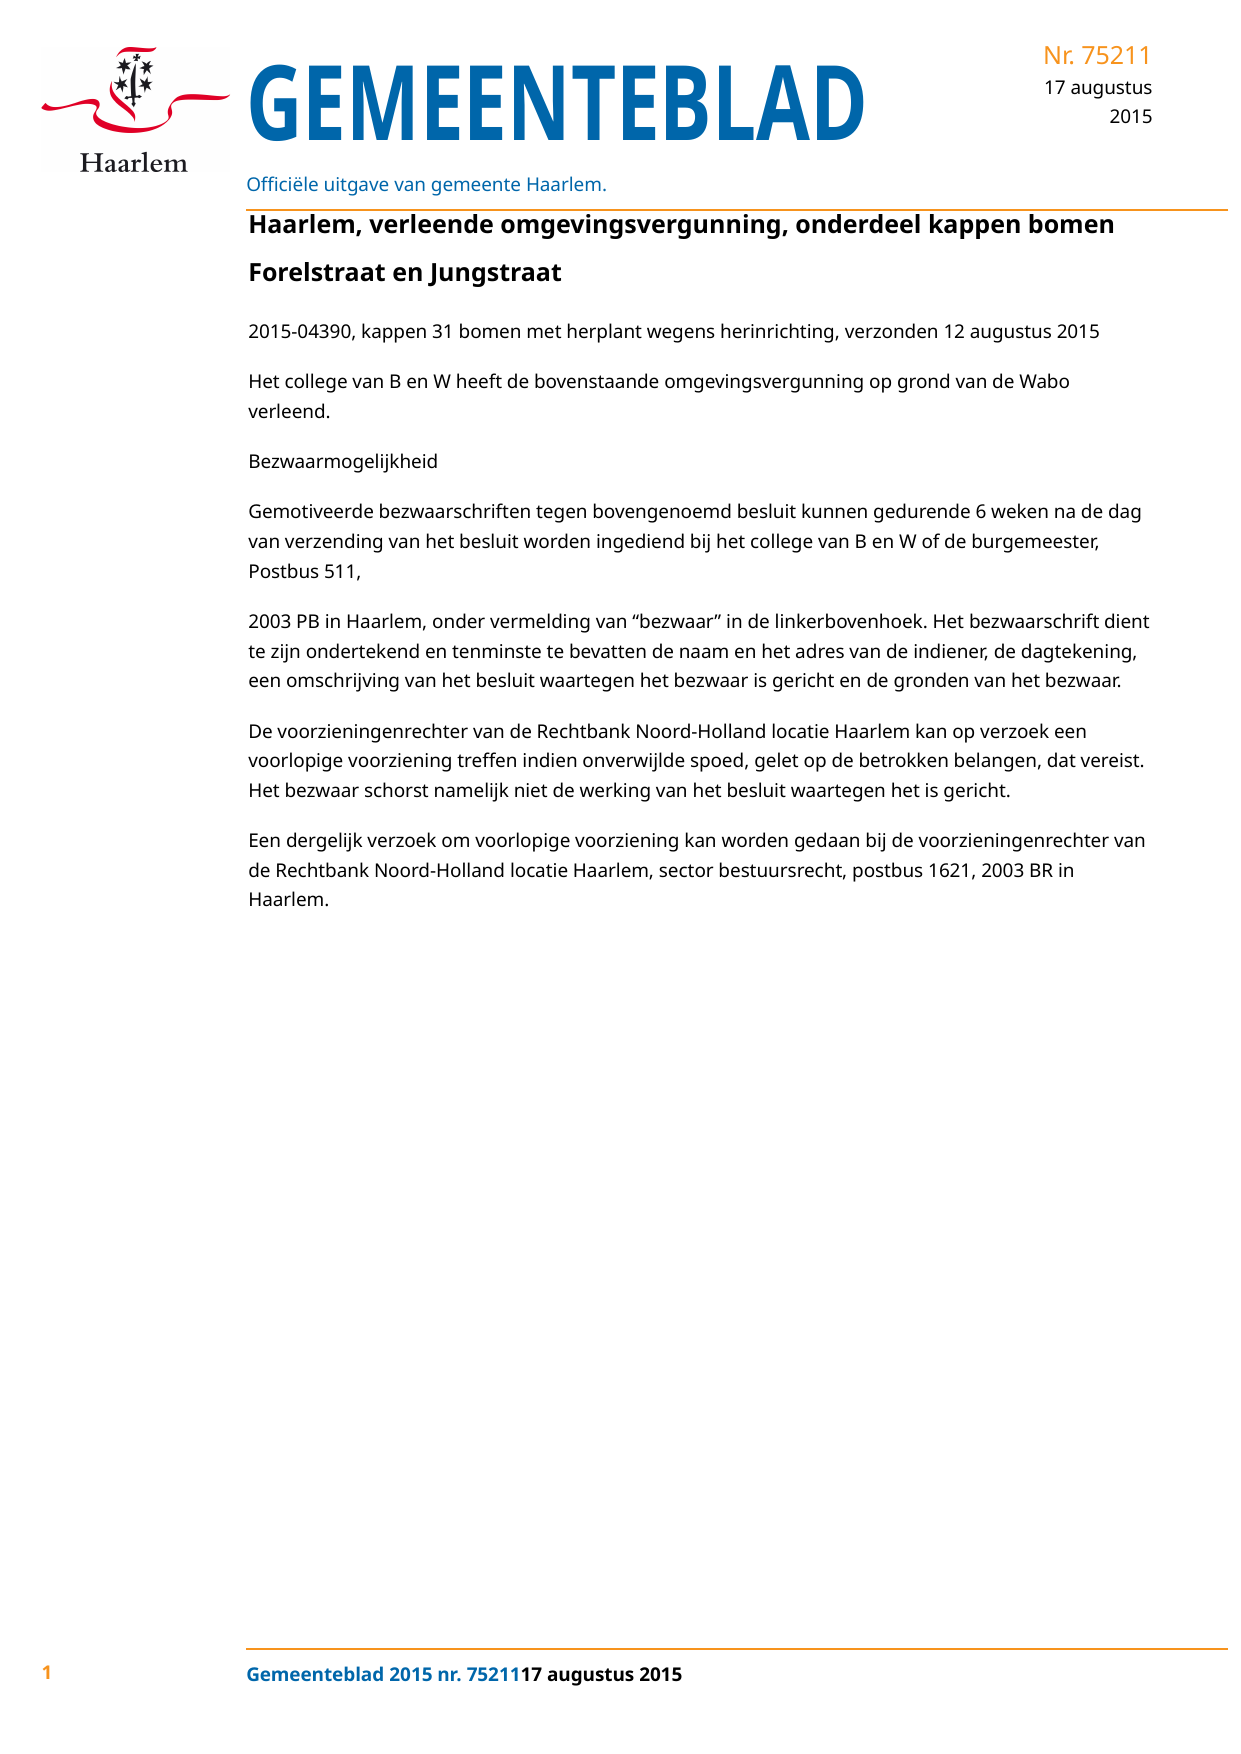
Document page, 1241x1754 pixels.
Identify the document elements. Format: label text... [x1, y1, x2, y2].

text Het college van B en W heeft de bovenstaande omgevingsvergunning op grond van de Wabo verleend. [248, 368, 1152, 424]
text Haarlem, verleende omgevingsvergunning, onderdeel kappen bomen Forelstraat en Jungstraat [248, 211, 1152, 288]
text 2015-04390, kappen 31 bomen met herplant wegens herinrichting, verzonden 12 augustus 2015 [248, 318, 1152, 344]
text Gemotiveerde bezwaarschriften tegen bovengenoemd besluit kunnen gedurende 6 weken na de dag van verzending van het besluit worden ingediend bij het college van B en W of de burgemeester, Postbus 511, [248, 499, 1152, 584]
text De voorzieningenrechter van de Rechtbank Noord-Holland locatie Haarlem kan op verzoek een voorlopige voorziening treffen indien onverwijlde spoed, gelet op de betrokken belangen, dat vereist. Het bezwaar schorst namelijk niet de werking van het besluit waartegen het is gericht. [248, 718, 1152, 803]
picture [41, 47, 231, 172]
text 2003 PB in Haarlem, onder vermelding van “bezwaar” in de linkerbovenhoek. Het bezwaarschrift dient te zijn ondertekend en tenminste te bevatten de naam en het adres van de indiener, de dagtekening, een omschrijving van het besluit waartegen het bezwaar is gericht en de gronden van het bezwaar. [248, 608, 1152, 693]
text Bezwaarmogelijkheid [248, 448, 1152, 474]
text Een dergelijk verzoek om voorlopige voorziening kan worden gedaan bij de voorzieningenrechter van de Rechtbank Noord-Holland locatie Haarlem, sector bestuursrecht, postbus 1621, 2003 BR in Haarlem. [248, 827, 1152, 912]
